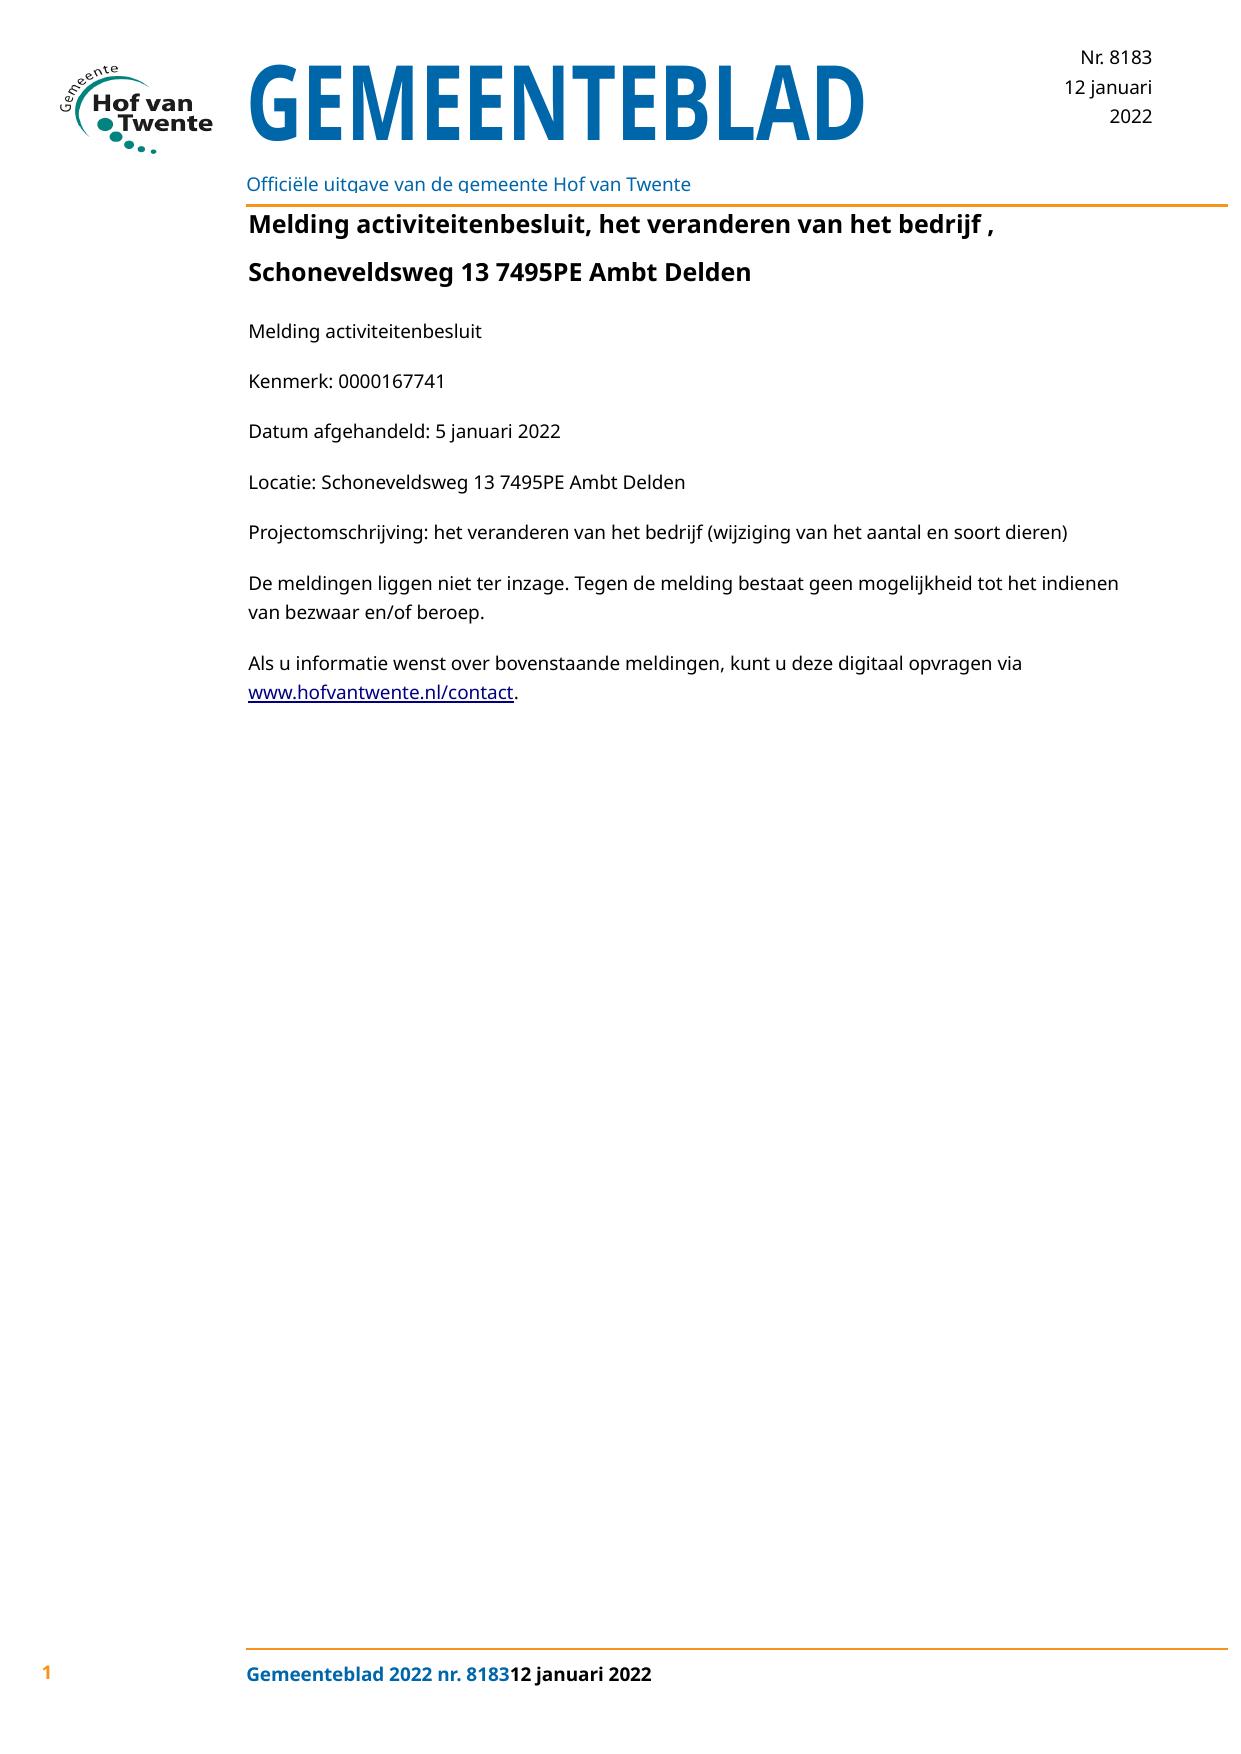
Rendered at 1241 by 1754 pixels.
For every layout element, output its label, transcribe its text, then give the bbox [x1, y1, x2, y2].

text Projectomschrijving: het veranderen van het bedrijf (wijziging van het aantal en soort dieren) [248, 519, 1152, 545]
text Kenmerk: 0000167741 [248, 368, 1152, 394]
text De meldingen liggen niet ter inzage. Tegen de melding bestaat geen mogelijkheid tot het indienen van bezwaar en/of beroep. [248, 570, 1152, 625]
text Melding activiteitenbesluit [248, 318, 1152, 344]
text Als u informatie wenst over bovenstaande meldingen, kunt u deze digitaal opvragen via www.hofvantwente.nl/contact. [248, 650, 1152, 705]
text Locatie: Schoneveldsweg 13 7495PE Ambt Delden [248, 469, 1152, 495]
text Datum afgehandeld: 5 januari 2022 [248, 419, 1152, 444]
text Melding activiteitenbesluit, het veranderen van het bedrijf , Schoneveldsweg 13 7495PE Ambt Delden [248, 207, 1152, 288]
picture [41, 47, 231, 172]
